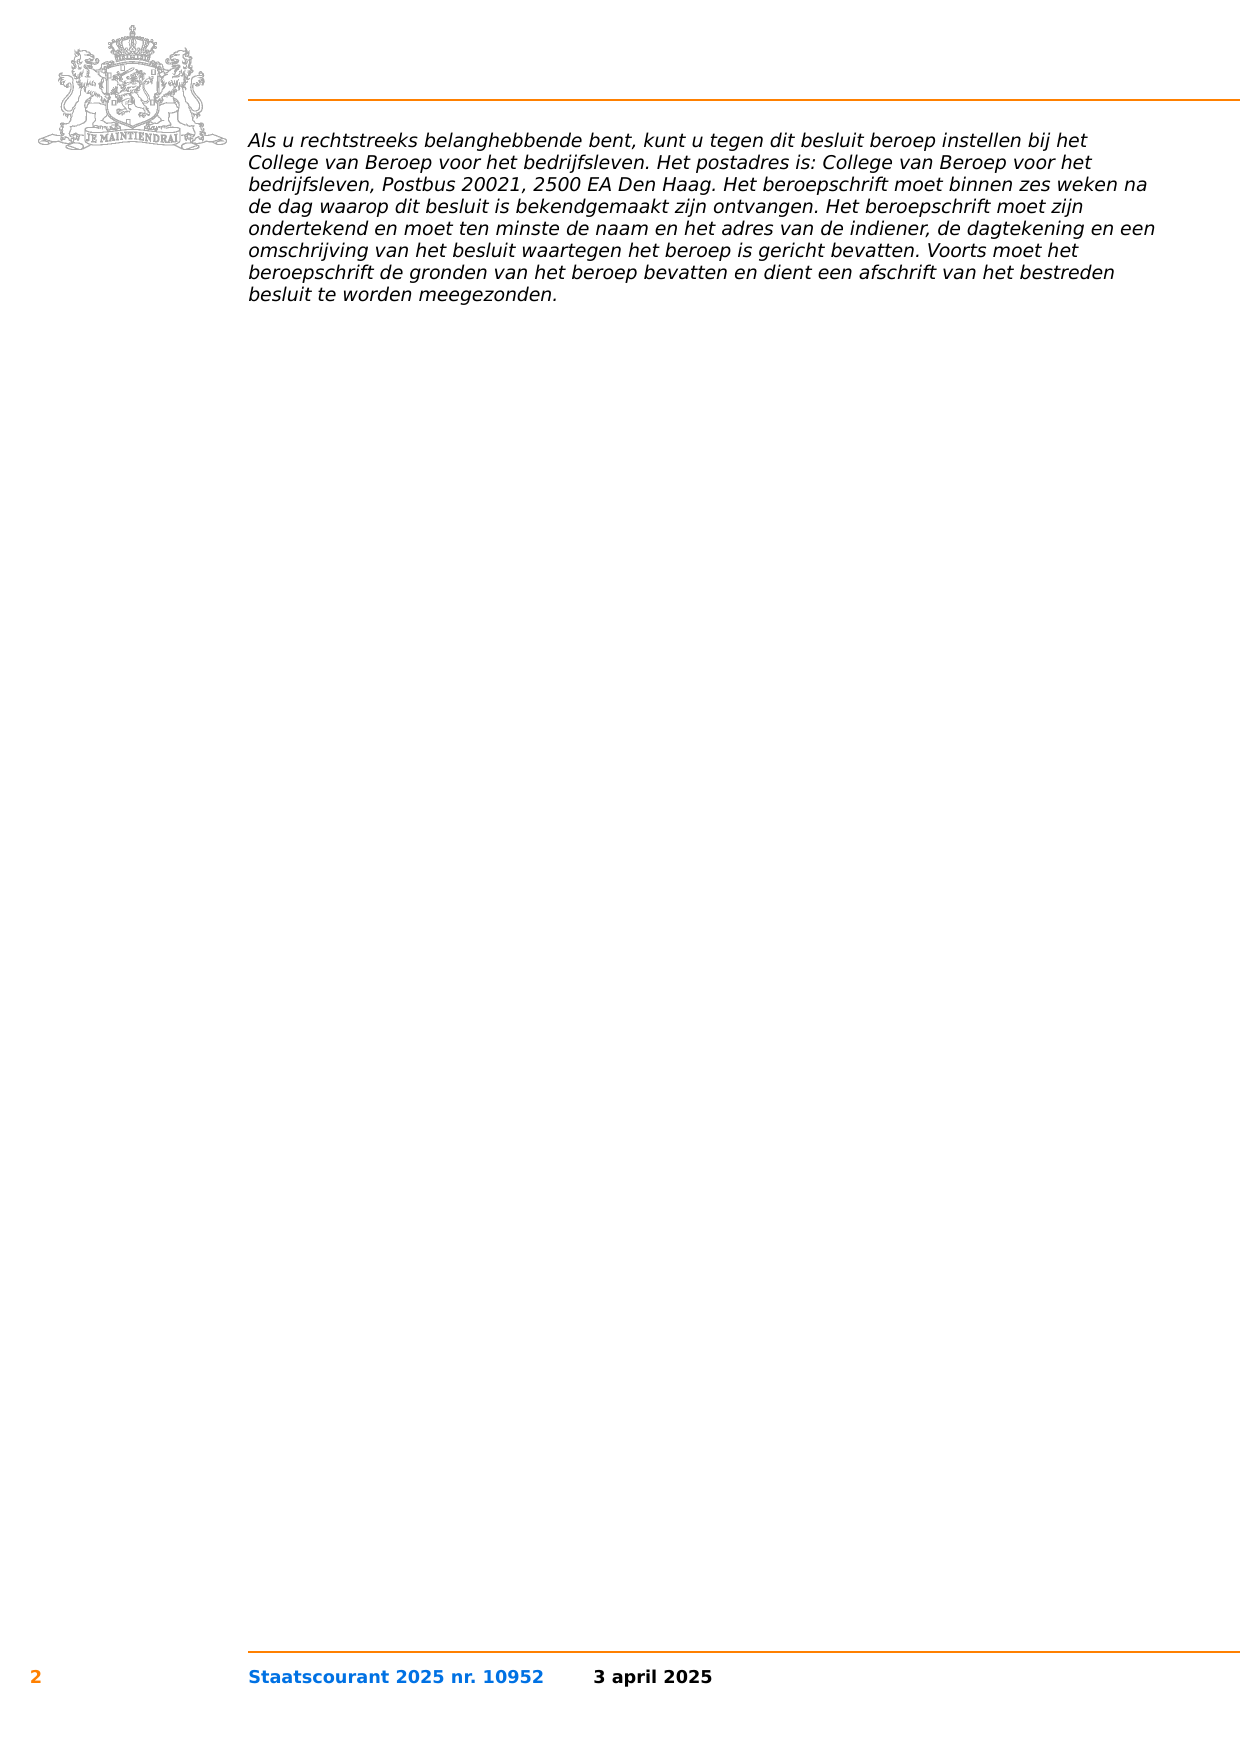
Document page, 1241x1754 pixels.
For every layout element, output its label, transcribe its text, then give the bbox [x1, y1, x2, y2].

picture [38, 25, 227, 150]
text Als u rechtstreeks belanghebbende bent, kunt u tegen dit besluit beroep instellen bij het College van Beroep voor het bedrijfsleven. Het postadres is: College van Beroep voor het bedrijfsleven, Postbus 20021, 2500 EA Den Haag. Het beroepschrift moet binnen zes weken na de dag waarop dit besluit is bekendgemaakt zijn ontvangen. Het beroepschrift moet zijn ondertekend en moet ten minste de naam en het adres van de indiener, de dagtekening en een omschrijving van het besluit waartegen het beroep is gericht bevatten. Voorts moet het beroepschrift de gronden van het beroep bevatten en dient een afschrift van het bestreden besluit te worden meegezonden. [248, 130, 1163, 306]
